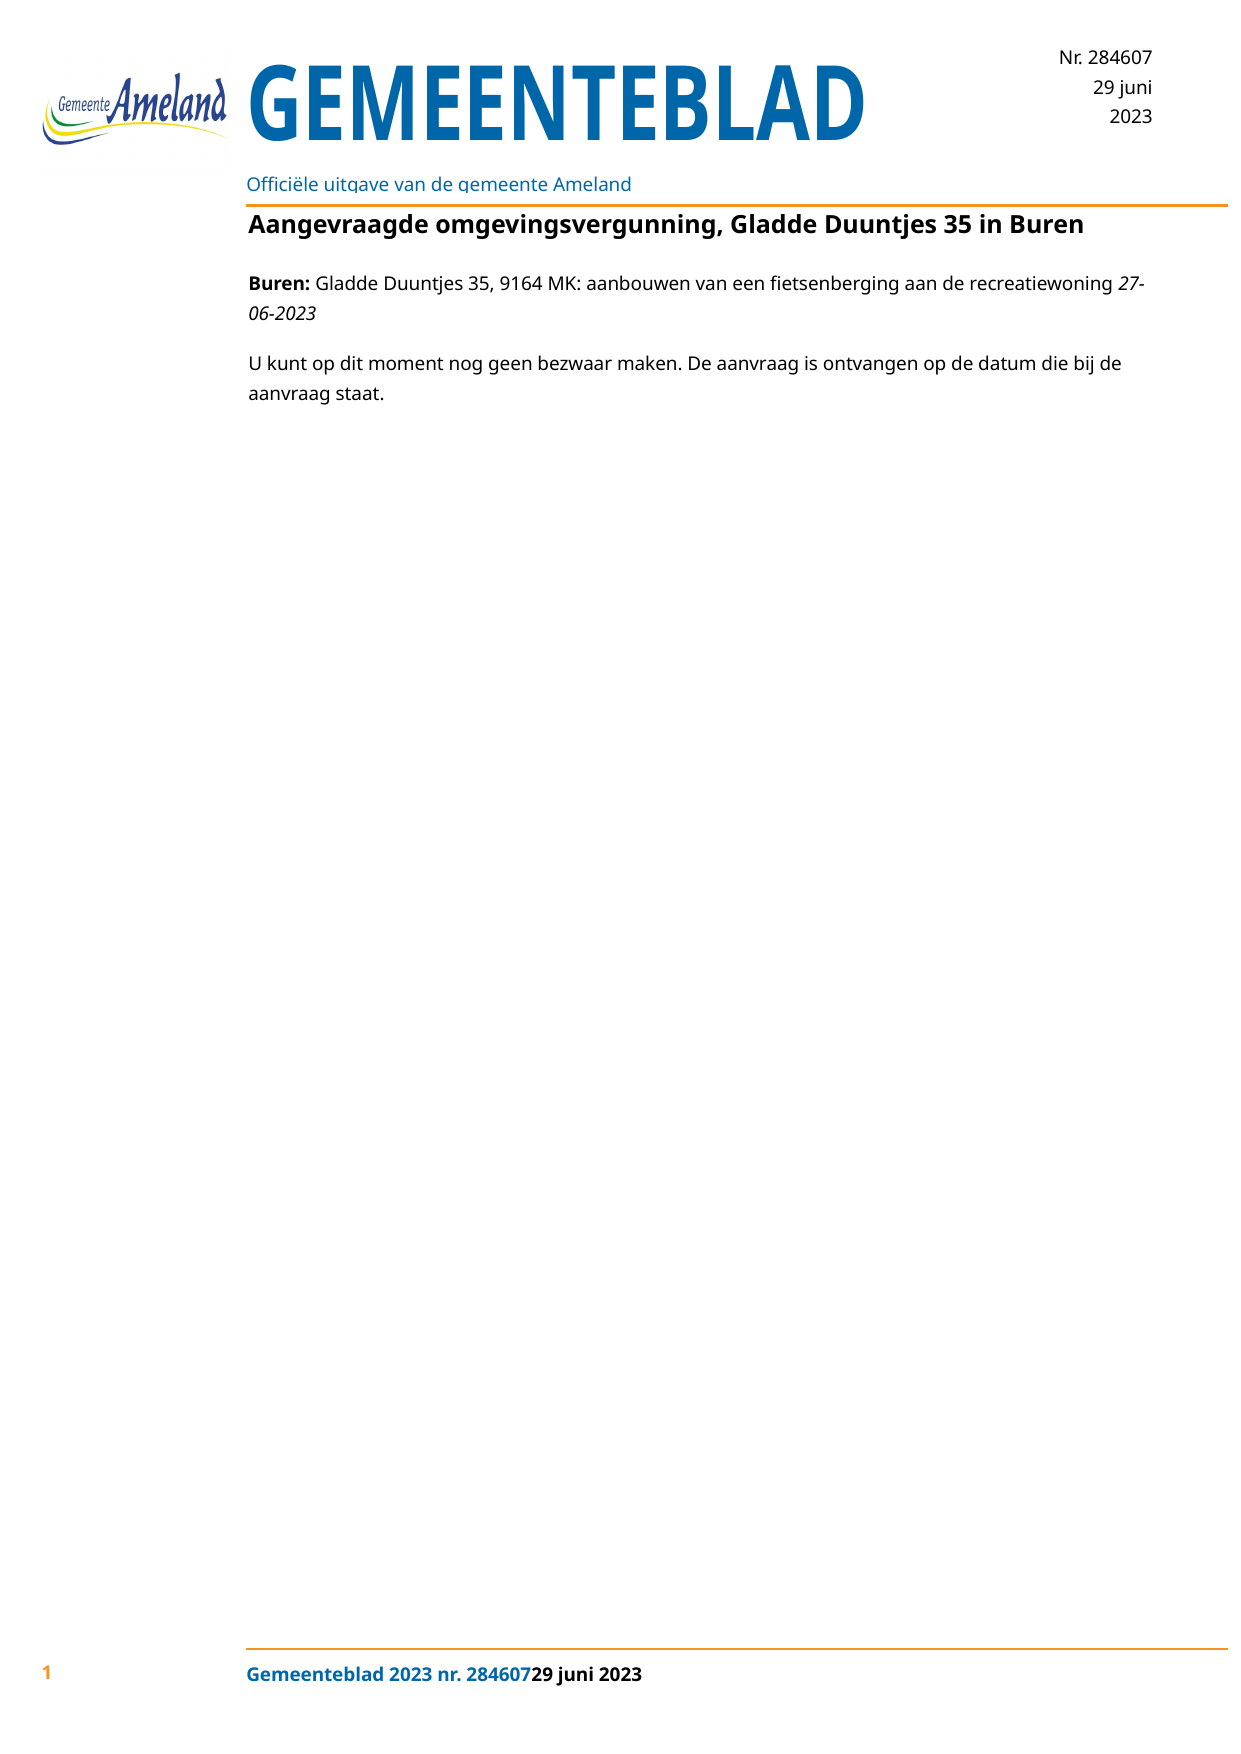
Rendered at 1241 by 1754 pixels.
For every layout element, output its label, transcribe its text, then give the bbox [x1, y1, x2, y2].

picture [41, 47, 231, 172]
text U kunt op dit moment nog geen bezwaar maken. De aanvraag is ontvangen op de datum die bij de aanvraag staat. [248, 350, 1152, 406]
text Buren: Gladde Duuntjes 35, 9164 MK: aanbouwen van een fietsenberging aan de recreatiewoning 27-06-2023 [248, 270, 1152, 326]
text Aangevraagde omgevingsvergunning, Gladde Duuntjes 35 in Buren [248, 207, 1152, 241]
